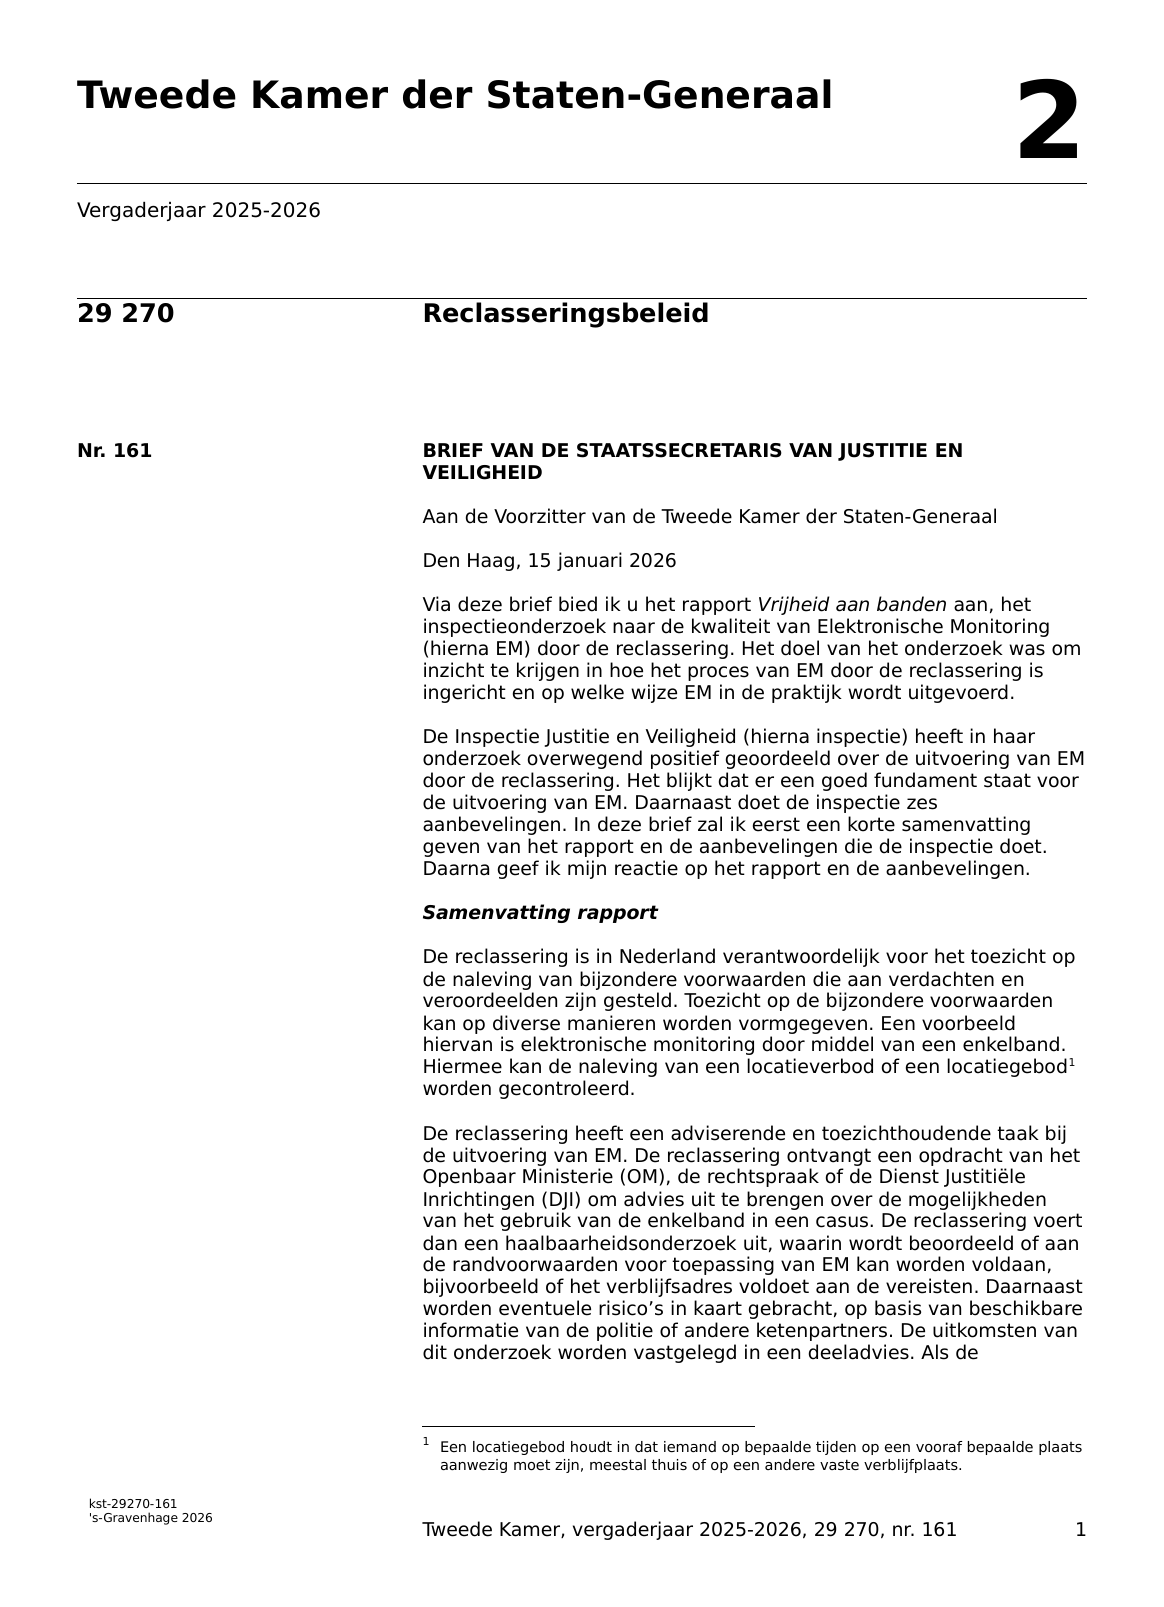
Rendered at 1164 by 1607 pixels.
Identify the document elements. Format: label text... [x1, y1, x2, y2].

text De reclassering is in Nederland verantwoordelijk voor het toezicht op de naleving van bijzondere voorwaarden die aan verdachten en veroordeelden zijn gesteld. Toezicht op de bijzondere voorwaarden kan op diverse manieren worden vormgegeven. Een voorbeeld hiervan is elektronische monitoring door middel van een enkelband. Hiermee kan de naleving van een locatieverbod of een locatiegebod worden gecontroleerd. [422, 946, 1087, 1100]
text Aan de Voorzitter van de Tweede Kamer der Staten-Generaal [422, 506, 1087, 528]
text De reclassering heeft een adviserende en toezichthoudende taak bij de uitvoering van EM. De reclassering ontvangt een opdracht van het Openbaar Ministerie (OM), de rechtspraak of de Dienst Justitiële Inrichtingen (DJI) om advies uit te brengen over de mogelijkheden van het gebruik van de enkelband in een casus. De reclassering voert dan een haalbaarheidsonderzoek uit, waarin wordt beoordeeld of aan de randvoorwaarden voor toepassing van EM kan worden voldaan, bijvoorbeeld of het verblijfsadres voldoet aan de vereisten. Daarnaast worden eventuele risico’s in kaart gebracht, op basis van beschikbare informatie van de politie of andere ketenpartners. De uitkomsten van dit onderzoek worden vastgelegd in een deeladvies. Als de [422, 1122, 1087, 1364]
subtitle Nr. 161 BRIEF VAN DE STAATSSECRETARIS VAN JUSTITIE EN VEILIGHEID [77, 440, 1087, 484]
table_header 2 [886, 59, 1087, 183]
text 's-Gravenhage 2026 [88, 1511, 323, 1525]
table_header Tweede Kamer der Staten-Generaal [77, 59, 886, 183]
table_cell Vergaderjaar 2025-2026 [77, 184, 1087, 298]
text Een locatiegebod houdt in dat iemand op bepaalde tijden op een vooraf bepaalde plaats aanwezig moet zijn, meestal thuis of op een andere vaste verblijfplaats. [422, 1435, 1087, 1474]
text kst-29270-161 [88, 1497, 323, 1511]
subtitle 29 270 Reclasseringsbeleid [77, 299, 1087, 329]
text Den Haag, 15 januari 2026 [422, 550, 1087, 572]
text De Inspectie Justitie en Veiligheid (hierna inspectie) heeft in haar onderzoek overwegend positief geoordeeld over de uitvoering van EM door de reclassering. Het blijkt dat er een goed fundament staat voor de uitvoering van EM. Daarnaast doet de inspectie zes aanbevelingen. In deze brief zal ik eerst een korte samenvatting geven van het rapport en de aanbevelingen die de inspectie doet. Daarna geef ik mijn reactie op het rapport en de aanbevelingen. [422, 726, 1087, 880]
text Via deze brief bied ik u het rapport Vrijheid aan banden aan, het inspectieonderzoek naar de kwaliteit van Elektronische Monitoring (hierna EM) door de reclassering. Het doel van het onderzoek was om inzicht te krijgen in hoe het proces van EM door de reclassering is ingericht en op welke wijze EM in de praktijk wordt uitgevoerd. [422, 594, 1087, 704]
subtitle Samenvatting rapport [422, 902, 1087, 924]
